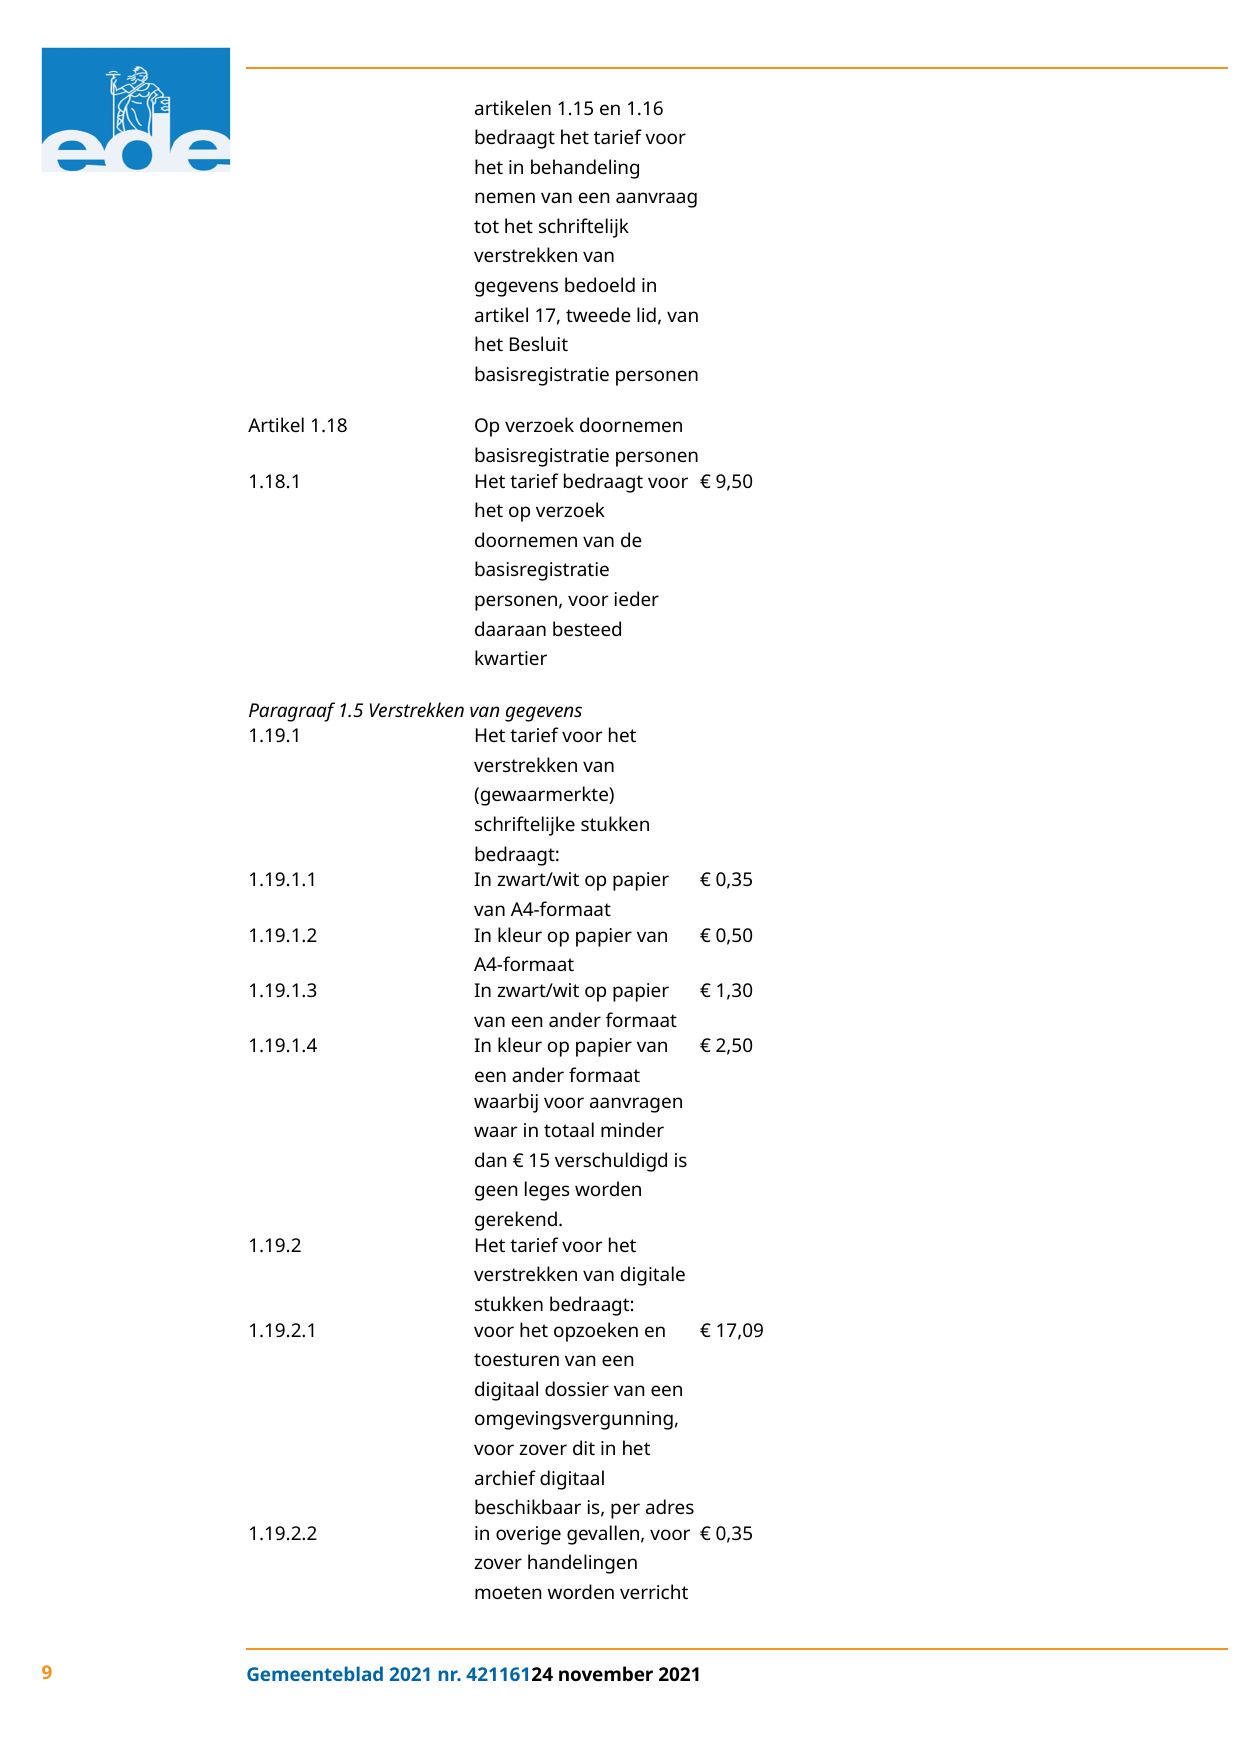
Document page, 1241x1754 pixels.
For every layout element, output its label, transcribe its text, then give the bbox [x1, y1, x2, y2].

table_cell [926, 922, 1152, 977]
table_cell € 2,50 [700, 1033, 926, 1088]
table_cell 1.19.1.3 [248, 977, 474, 1032]
table_cell 1.18.1 [248, 468, 474, 671]
table_cell 1.19.1 [248, 723, 474, 867]
table_cell [926, 1033, 1152, 1088]
table_cell In zwart/wit op papier van een ander formaat [474, 977, 700, 1032]
table_cell [926, 95, 1152, 387]
table_cell [248, 95, 474, 387]
table_cell [700, 1232, 926, 1317]
table_cell 1.19.2.2 [248, 1520, 474, 1605]
table_cell [926, 697, 1152, 722]
table_cell [248, 387, 474, 412]
table_cell [926, 387, 1152, 412]
table_cell € 9,50 [700, 468, 926, 671]
table_cell 1.19.1.1 [248, 867, 474, 922]
table_cell [700, 697, 926, 722]
table_cell [926, 468, 1152, 671]
table_cell Het tarief voor het verstrekken van (gewaarmerkte) schriftelijke stukken bedraagt: [474, 723, 700, 867]
table_cell in overige gevallen, voor zover handelingen moeten worden verricht [474, 1520, 700, 1605]
table_cell [474, 671, 700, 697]
table_cell [700, 671, 926, 697]
table_cell [700, 413, 926, 468]
table_cell [926, 867, 1152, 922]
table_cell [248, 671, 474, 697]
table_cell Op verzoek doornemen basisregistratie personen [474, 413, 700, 468]
table_cell In kleur op papier van een ander formaat [474, 1033, 700, 1088]
table_cell artikelen 1.15 en 1.16 bedraagt het tarief voor het in behandeling nemen van een aanvraag tot het schriftelijk verstrekken van gegevens bedoeld in artikel 17, tweede lid, van het Besluit basisregistratie personen [474, 95, 700, 387]
table_cell voor het opzoeken en toesturen van een digitaal dossier van een omgevingsvergunning, voor zover dit in het archief digitaal beschikbaar is, per adres [474, 1317, 700, 1520]
table_cell Het tarief voor het verstrekken van digitale stukken bedraagt: [474, 1232, 700, 1317]
table_cell In kleur op papier van A4-formaat [474, 922, 700, 977]
table_cell 1.19.2.1 [248, 1317, 474, 1520]
table_cell [474, 387, 700, 412]
table_cell [926, 413, 1152, 468]
table_cell [700, 387, 926, 412]
table_cell [926, 1088, 1152, 1232]
table_cell Het tarief bedraagt voor het op verzoek doornemen van de basisregistratie personen, voor ieder daaraan besteed kwartier [474, 468, 700, 671]
table_cell Paragraaf 1.5 Verstrekken van gegevens [248, 697, 700, 722]
table_cell [926, 723, 1152, 867]
table_cell € 0,35 [700, 867, 926, 922]
table_cell 1.19.1.4 [248, 1033, 474, 1088]
table_cell waarbij voor aanvragen waar in totaal minder dan € 15 verschuldigd is geen leges worden gerekend. [474, 1088, 700, 1232]
table_cell € 0,35 [700, 1520, 926, 1605]
table_cell [700, 1088, 926, 1232]
table_cell Artikel 1.18 [248, 413, 474, 468]
table_cell 1.19.1.2 [248, 922, 474, 977]
table_cell € 17,09 [700, 1317, 926, 1520]
picture [41, 47, 231, 172]
table_cell [926, 1232, 1152, 1317]
table_cell [700, 723, 926, 867]
table_cell [926, 1520, 1152, 1605]
table_cell € 1,30 [700, 977, 926, 1032]
table_cell [926, 977, 1152, 1032]
table_cell 1.19.2 [248, 1232, 474, 1317]
table_cell In zwart/wit op papier van A4-formaat [474, 867, 700, 922]
table_cell [248, 1088, 474, 1232]
table_cell [926, 1317, 1152, 1520]
table_cell [700, 95, 926, 387]
table_cell [926, 671, 1152, 697]
table_cell € 0,50 [700, 922, 926, 977]
